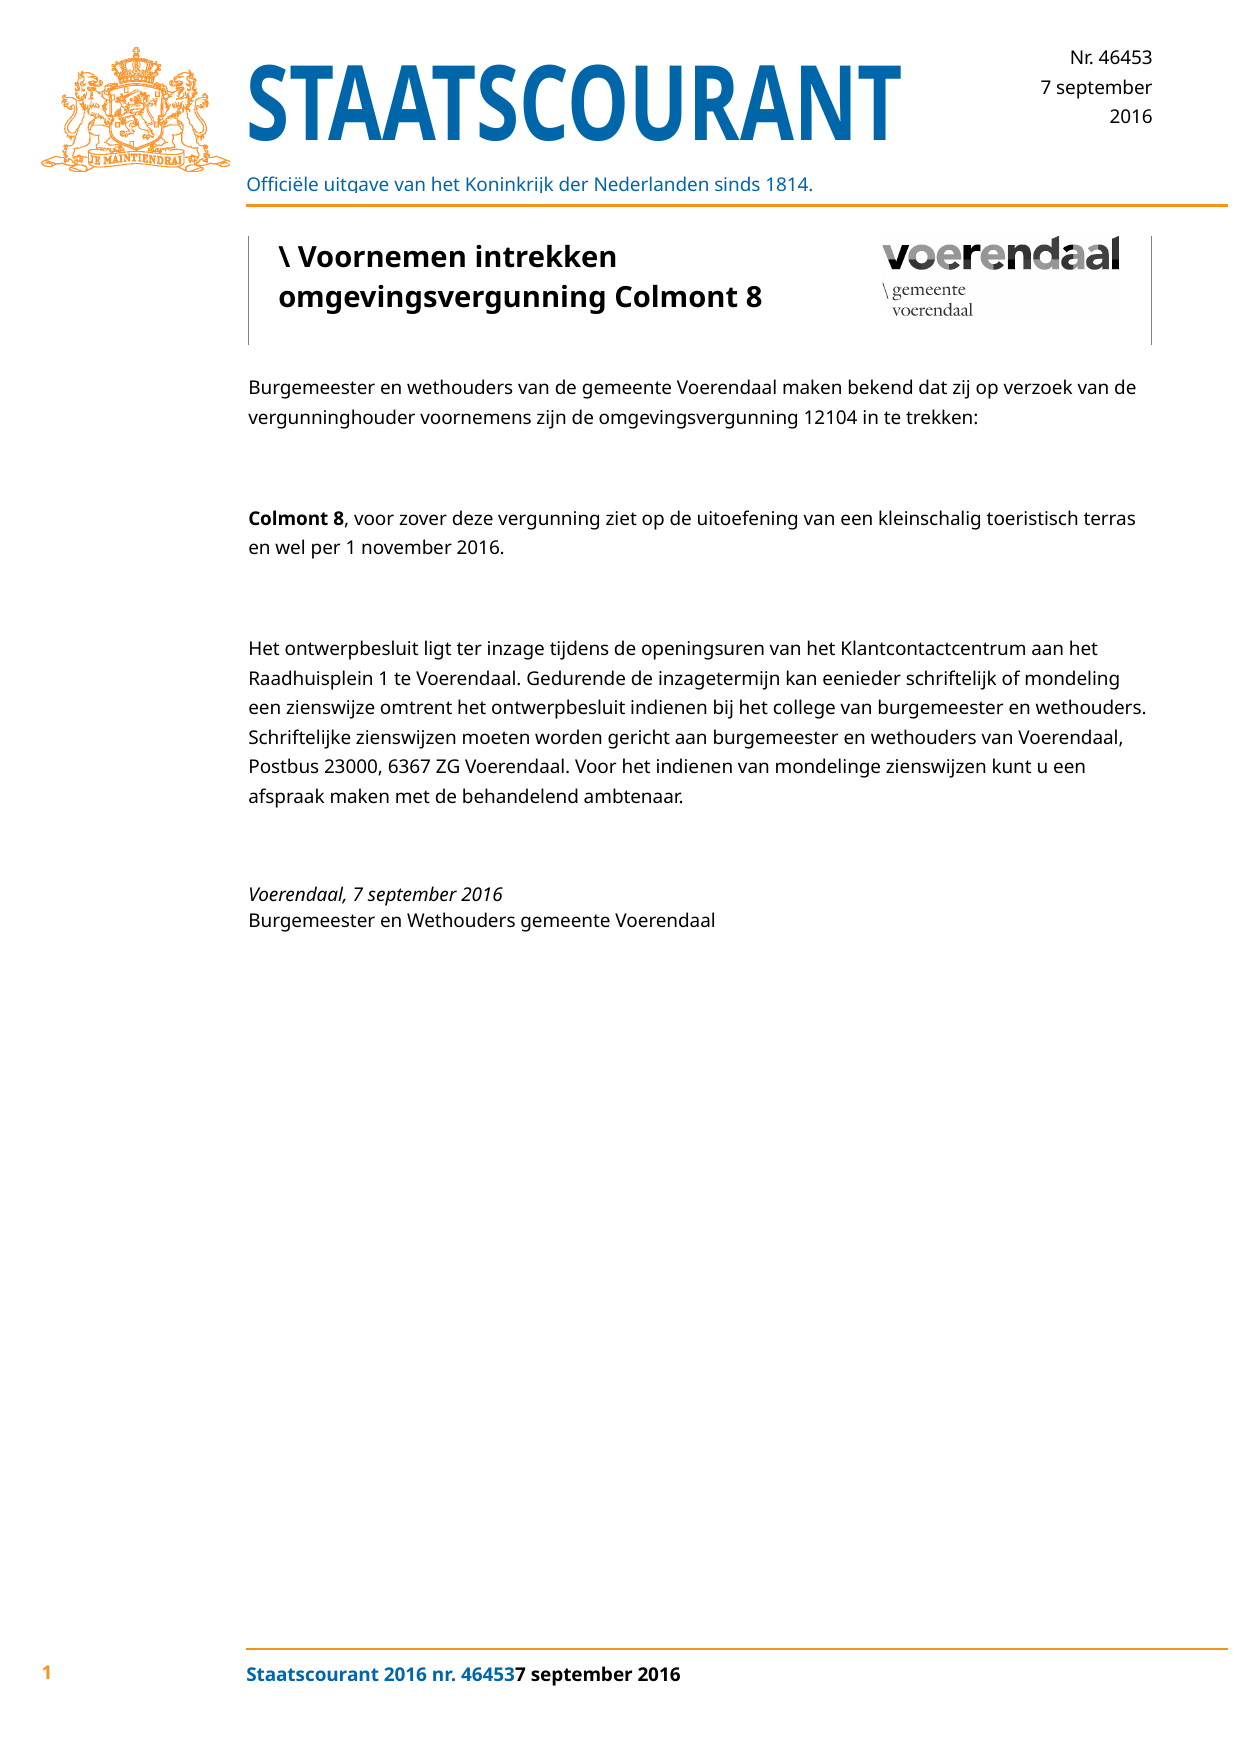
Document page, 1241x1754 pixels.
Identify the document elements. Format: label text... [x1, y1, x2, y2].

table_header [850, 236, 1151, 345]
text Burgemeester en wethouders van de gemeente Voerendaal maken bekend dat zij op verzoek van de vergunninghouder voornemens zijn de omgevingsvergunning 12104 in te trekken: [248, 374, 1152, 429]
text Voerendaal, 7 september 2016 [248, 881, 1152, 907]
picture [41, 47, 231, 172]
table_header \ Voornemen intrekken omgevingsvergunning Colmont 8 [249, 236, 850, 345]
text Colmont 8, voor zover deze vergunning ziet op de uitoefening van een kleinschalig toeristisch terras en wel per 1 november 2016. [248, 505, 1152, 560]
picture [882, 236, 1119, 316]
text Het ontwerpbesluit ligt ter inzage tijdens de openingsuren van het Klantcontactcentrum aan het Raadhuisplein 1 te Voerendaal. Gedurende de inzagetermijn kan eenieder schriftelijk of mondeling een zienswijze omtrent het ontwerpbesluit indienen bij het college van burgemeester en wethouders. Schriftelijke zienswijzen moeten worden gericht aan burgemeester en wethouders van Voerendaal, Postbus 23000, 6367 ZG Voerendaal. Voor het indienen van mondelinge zienswijzen kunt u een afspraak maken met de behandelend ambtenaar. [248, 635, 1152, 809]
text Burgemeester en Wethouders gemeente Voerendaal [248, 907, 1152, 933]
